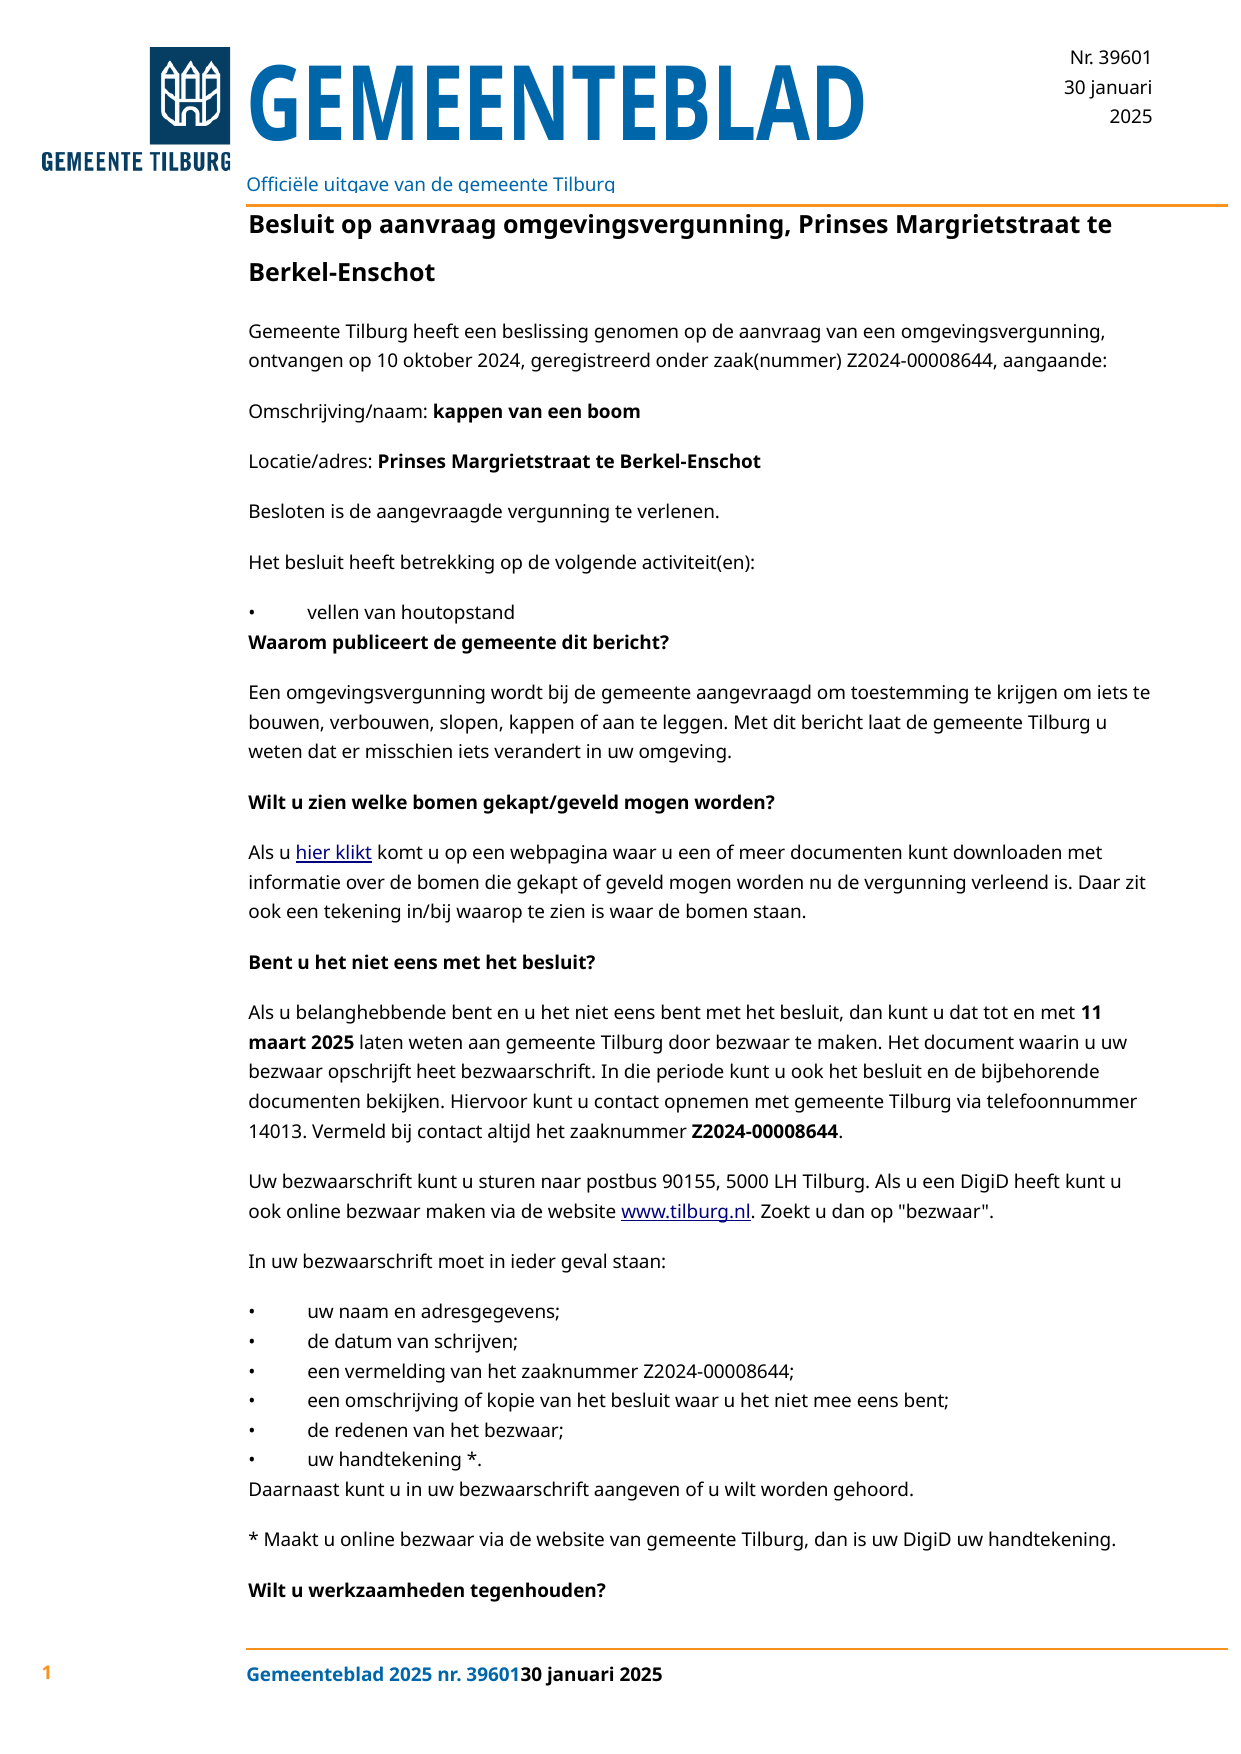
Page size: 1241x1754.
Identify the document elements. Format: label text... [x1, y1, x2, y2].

text Omschrijving/naam: kappen van een boom [248, 398, 1152, 424]
list de redenen van het bezwaar; [248, 1417, 1152, 1443]
text Daarnaast kunt u in uw bezwaarschrift aangeven of u wilt worden gehoord. [248, 1476, 1152, 1502]
text * Maakt u online bezwaar via de website van gemeente Tilburg, dan is uw DigiD uw handtekening. [248, 1527, 1152, 1552]
text Waarom publiceert de gemeente dit bericht? [248, 629, 1152, 655]
list vellen van houtopstand [248, 599, 1152, 625]
text Als u belanghebbende bent en u het niet eens bent met het besluit, dan kunt u dat tot en met 11 maart 2025 laten weten aan gemeente Tilburg door bezwaar te maken. Het document waarin u uw bezwaar opschrijft heet bezwaarschrift. In die periode kunt u ook het besluit en de bijbehorende documenten bekijken. Hiervoor kunt u contact opnemen met gemeente Tilburg via telefoonnummer 14013. Vermeld bij contact altijd het zaaknummer Z2024-00008644. [248, 999, 1152, 1144]
list een omschrijving of kopie van het besluit waar u het niet mee eens bent; [248, 1387, 1152, 1413]
text In uw bezwaarschrift moet in ieder geval staan: [248, 1248, 1152, 1274]
text Wilt u werkzaamheden tegenhouden? [248, 1577, 1152, 1603]
text Locatie/adres: Prinses Margrietstraat te Berkel-Enschot [248, 448, 1152, 474]
picture [41, 47, 231, 172]
list de datum van schrijven; [248, 1328, 1152, 1354]
text Uw bezwaarschrift kunt u sturen naar postbus 90155, 5000 LH Tilburg. Als u een DigiD heeft kunt u ook online bezwaar maken via de website www.tilburg.nl. Zoekt u dan op "bezwaar". [248, 1168, 1152, 1224]
text Een omgevingsvergunning wordt bij de gemeente aangevraagd om toestemming te krijgen om iets te bouwen, verbouwen, slopen, kappen of aan te leggen. Met dit bericht laat de gemeente Tilburg u weten dat er misschien iets verandert in uw omgeving. [248, 679, 1152, 764]
text Bent u het niet eens met het besluit? [248, 949, 1152, 975]
text Besloten is de aangevraagde vergunning te verlenen. [248, 499, 1152, 524]
text Besluit op aanvraag omgevingsvergunning, Prinses Margrietstraat te Berkel-Enschot [248, 207, 1152, 288]
text Wilt u zien welke bomen gekapt/geveld mogen worden? [248, 789, 1152, 815]
list een vermelding van het zaaknummer Z2024-00008644; [248, 1358, 1152, 1384]
list uw handtekening *. [248, 1447, 1152, 1472]
text Het besluit heeft betrekking op de volgende activiteit(en): [248, 549, 1152, 575]
list uw naam en adresgegevens; [248, 1299, 1152, 1324]
text Gemeente Tilburg heeft een beslissing genomen op de aanvraag van een omgevingsvergunning, ontvangen op 10 oktober 2024, geregistreerd onder zaak(nummer) Z2024-00008644, aangaande: [248, 318, 1152, 373]
text Als u hier klikt komt u op een webpagina waar u een of meer documenten kunt downloaden met informatie over de bomen die gekapt of geveld mogen worden nu de vergunning verleend is. Daar zit ook een tekening in/bij waarop te zien is waar de bomen staan. [248, 839, 1152, 924]
